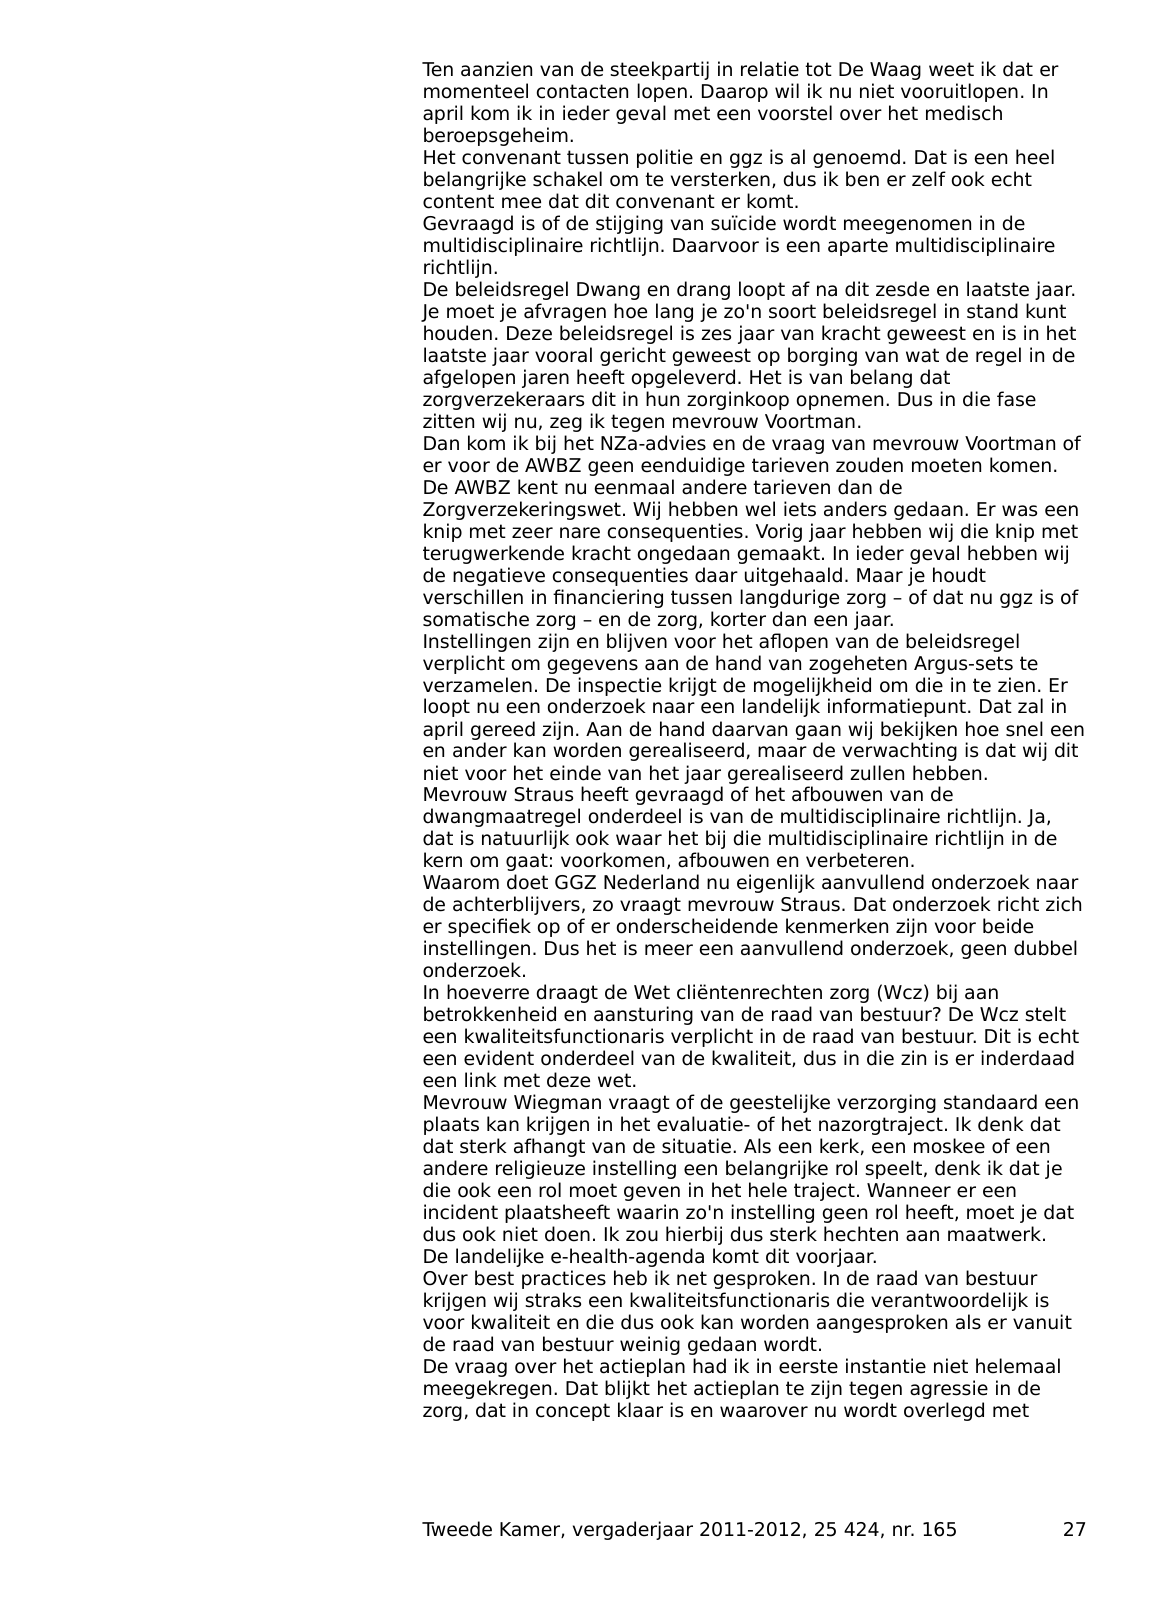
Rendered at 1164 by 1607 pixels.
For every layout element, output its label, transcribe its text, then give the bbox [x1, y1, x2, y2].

text Mevrouw Straus heeft gevraagd of het afbouwen van de dwangmaatregel onderdeel is van de multidisciplinaire richtlijn. Ja, dat is natuurlijk ook waar het bij die multidisciplinaire richtlijn in de kern om gaat: voorkomen, afbouwen en verbeteren. [422, 784, 1087, 872]
text De vraag over het actieplan had ik in eerste instantie niet helemaal meegekregen. Dat blijkt het actieplan te zijn tegen agressie in de zorg, dat in concept klaar is en waarover nu wordt overlegd met [422, 1356, 1087, 1422]
text Over best practices heb ik net gesproken. In de raad van bestuur krijgen wij straks een kwaliteitsfunctionaris die verantwoordelijk is voor kwaliteit en die dus ook kan worden aangesproken als er vanuit de raad van bestuur weinig gedaan wordt. [422, 1268, 1087, 1356]
text In hoeverre draagt de Wet cliëntenrechten zorg (Wcz) bij aan betrokkenheid en aansturing van de raad van bestuur? De Wcz stelt een kwaliteitsfunctionaris verplicht in de raad van bestuur. Dit is echt een evident onderdeel van de kwaliteit, dus in die zin is er inderdaad een link met deze wet. [422, 982, 1087, 1092]
text De beleidsregel Dwang en drang loopt af na dit zesde en laatste jaar. Je moet je afvragen hoe lang je zo'n soort beleidsregel in stand kunt houden. Deze beleidsregel is zes jaar van kracht geweest en is in het laatste jaar vooral gericht geweest op borging van wat de regel in de afgelopen jaren heeft opgeleverd. Het is van belang dat zorgverzekeraars dit in hun zorginkoop opnemen. Dus in die fase zitten wij nu, zeg ik tegen mevrouw Voortman. [422, 279, 1087, 433]
text De landelijke e-health-agenda komt dit voorjaar. [422, 1246, 1087, 1268]
text Instellingen zijn en blijven voor het aflopen van de beleidsregel verplicht om gegevens aan de hand van zogeheten Argus-sets te verzamelen. De inspectie krijgt de mogelijkheid om die in te zien. Er loopt nu een onderzoek naar een landelijk informatiepunt. Dat zal in april gereed zijn. Aan de hand daarvan gaan wij bekijken hoe snel een en ander kan worden gerealiseerd, maar de verwachting is dat wij dit niet voor het einde van het jaar gerealiseerd zullen hebben. [422, 631, 1087, 784]
text Gevraagd is of de stijging van suïcide wordt meegenomen in de multidisciplinaire richtlijn. Daarvoor is een aparte multidisciplinaire richtlijn. [422, 213, 1087, 279]
text Het convenant tussen politie en ggz is al genoemd. Dat is een heel belangrijke schakel om te versterken, dus ik ben er zelf ook echt content mee dat dit convenant er komt. [422, 147, 1087, 213]
text Ten aanzien van de steekpartij in relatie tot De Waag weet ik dat er momenteel contacten lopen. Daarop wil ik nu niet vooruitlopen. In april kom ik in ieder geval met een voorstel over het medisch beroepsgeheim. [422, 59, 1087, 147]
text Waarom doet GGZ Nederland nu eigenlijk aanvullend onderzoek naar de achterblijvers, zo vraagt mevrouw Straus. Dat onderzoek richt zich er specifiek op of er onderscheidende kenmerken zijn voor beide instellingen. Dus het is meer een aanvullend onderzoek, geen dubbel onderzoek. [422, 872, 1087, 982]
text Mevrouw Wiegman vraagt of de geestelijke verzorging standaard een plaats kan krijgen in het evaluatie- of het nazorgtraject. Ik denk dat dat sterk afhangt van de situatie. Als een kerk, een moskee of een andere religieuze instelling een belangrijke rol speelt, denk ik dat je die ook een rol moet geven in het hele traject. Wanneer er een incident plaatsheeft waarin zo'n instelling geen rol heeft, moet je dat dus ook niet doen. Ik zou hierbij dus sterk hechten aan maatwerk. [422, 1092, 1087, 1246]
text Dan kom ik bij het NZa-advies en de vraag van mevrouw Voortman of er voor de AWBZ geen eenduidige tarieven zouden moeten komen. De AWBZ kent nu eenmaal andere tarieven dan de Zorgverzekeringswet. Wij hebben wel iets anders gedaan. Er was een knip met zeer nare consequenties. Vorig jaar hebben wij die knip met terugwerkende kracht ongedaan gemaakt. In ieder geval hebben wij de negatieve consequenties daar uitgehaald. Maar je houdt verschillen in financiering tussen langdurige zorg – of dat nu ggz is of somatische zorg – en de zorg, korter dan een jaar. [422, 433, 1087, 631]
